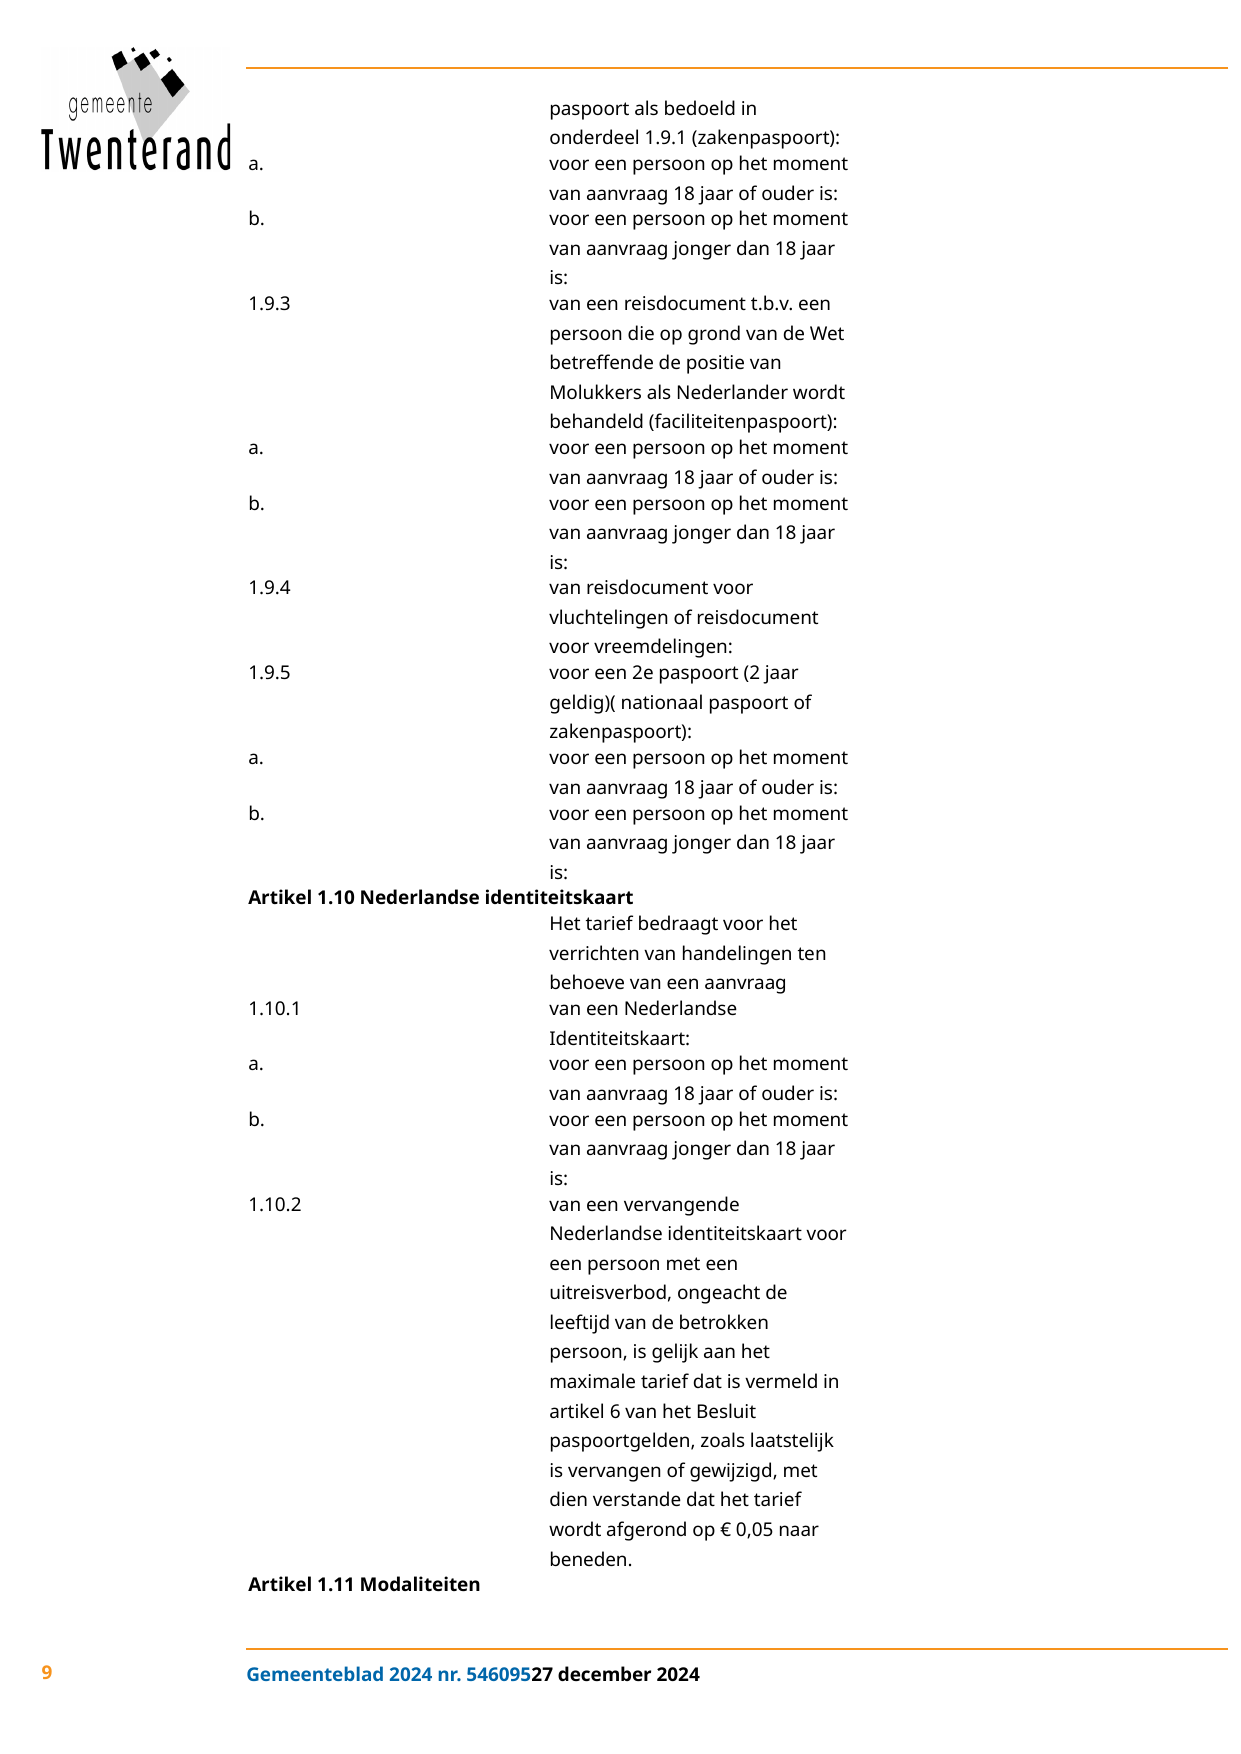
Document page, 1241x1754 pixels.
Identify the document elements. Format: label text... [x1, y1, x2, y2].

table_cell van een reisdocument t.b.v. een persoon die op grond van de Wet betreffende de positie van Molukkers als Nederlander wordt behandeld (faciliteitenpaspoort): [549, 290, 850, 434]
table_cell [850, 490, 1152, 574]
table_cell [850, 800, 1152, 884]
table_cell b. [248, 800, 549, 884]
table_cell [248, 910, 549, 995]
table_cell van een Nederlandse Identiteitskaart: [549, 995, 850, 1051]
table_cell [850, 150, 1152, 205]
table_cell [850, 744, 1152, 800]
table_cell [850, 434, 1152, 490]
table_cell 1.9.3 [248, 290, 549, 434]
table_cell 1.9.4 [248, 575, 549, 659]
table_cell van reisdocument voor vluchtelingen of reisdocument voor vreemdelingen: [549, 575, 850, 659]
table_cell [850, 205, 1152, 290]
picture [41, 47, 231, 172]
table_cell Artikel 1.11 Modaliteiten [248, 1571, 1152, 1597]
table_cell [850, 1051, 1152, 1106]
table_cell voor een persoon op het moment van aanvraag jonger dan 18 jaar is: [549, 1106, 850, 1191]
table_cell Het tarief bedraagt voor het verrichten van handelingen ten behoeve van een aanvraag [549, 910, 850, 995]
table_cell paspoort als bedoeld in onderdeel 1.9.1 (zakenpaspoort): [549, 95, 850, 150]
table_cell 1.10.2 [248, 1191, 549, 1571]
table_cell [850, 910, 1152, 995]
table_cell b. [248, 1106, 549, 1191]
table_cell a. [248, 1051, 549, 1106]
table_cell a. [248, 744, 549, 800]
table_cell b. [248, 490, 549, 574]
table_cell voor een persoon op het moment van aanvraag jonger dan 18 jaar is: [549, 800, 850, 884]
table_cell [850, 95, 1152, 150]
table_cell voor een persoon op het moment van aanvraag 18 jaar of ouder is: [549, 434, 850, 490]
table_cell 1.9.5 [248, 660, 549, 744]
table_cell [850, 660, 1152, 744]
table_cell [850, 1106, 1152, 1191]
table_cell Artikel 1.10 Nederlandse identiteitskaart [248, 885, 1152, 910]
table_cell b. [248, 205, 549, 290]
table_cell voor een persoon op het moment van aanvraag 18 jaar of ouder is: [549, 1051, 850, 1106]
table_cell a. [248, 434, 549, 490]
table_cell [850, 995, 1152, 1051]
table_cell voor een persoon op het moment van aanvraag 18 jaar of ouder is: [549, 150, 850, 205]
table_cell [850, 1191, 1152, 1571]
table_cell van een vervangende Nederlandse identiteitskaart voor een persoon met een uitreisverbod, ongeacht de leeftijd van de betrokken persoon, is gelijk aan het maximale tarief dat is vermeld in artikel 6 van het Besluit paspoortgelden, zoals laatstelijk is vervangen of gewijzigd, met dien verstande dat het tarief wordt afgerond op € 0,05 naar beneden. [549, 1191, 850, 1571]
table_cell [850, 575, 1152, 659]
table_cell 1.10.1 [248, 995, 549, 1051]
table_cell voor een 2e paspoort (2 jaar geldig)( nationaal paspoort of zakenpaspoort): [549, 660, 850, 744]
table_cell a. [248, 150, 549, 205]
table_cell voor een persoon op het moment van aanvraag jonger dan 18 jaar is: [549, 490, 850, 574]
table_cell [248, 95, 549, 150]
table_cell voor een persoon op het moment van aanvraag 18 jaar of ouder is: [549, 744, 850, 800]
table_cell [850, 290, 1152, 434]
table_cell voor een persoon op het moment van aanvraag jonger dan 18 jaar is: [549, 205, 850, 290]
